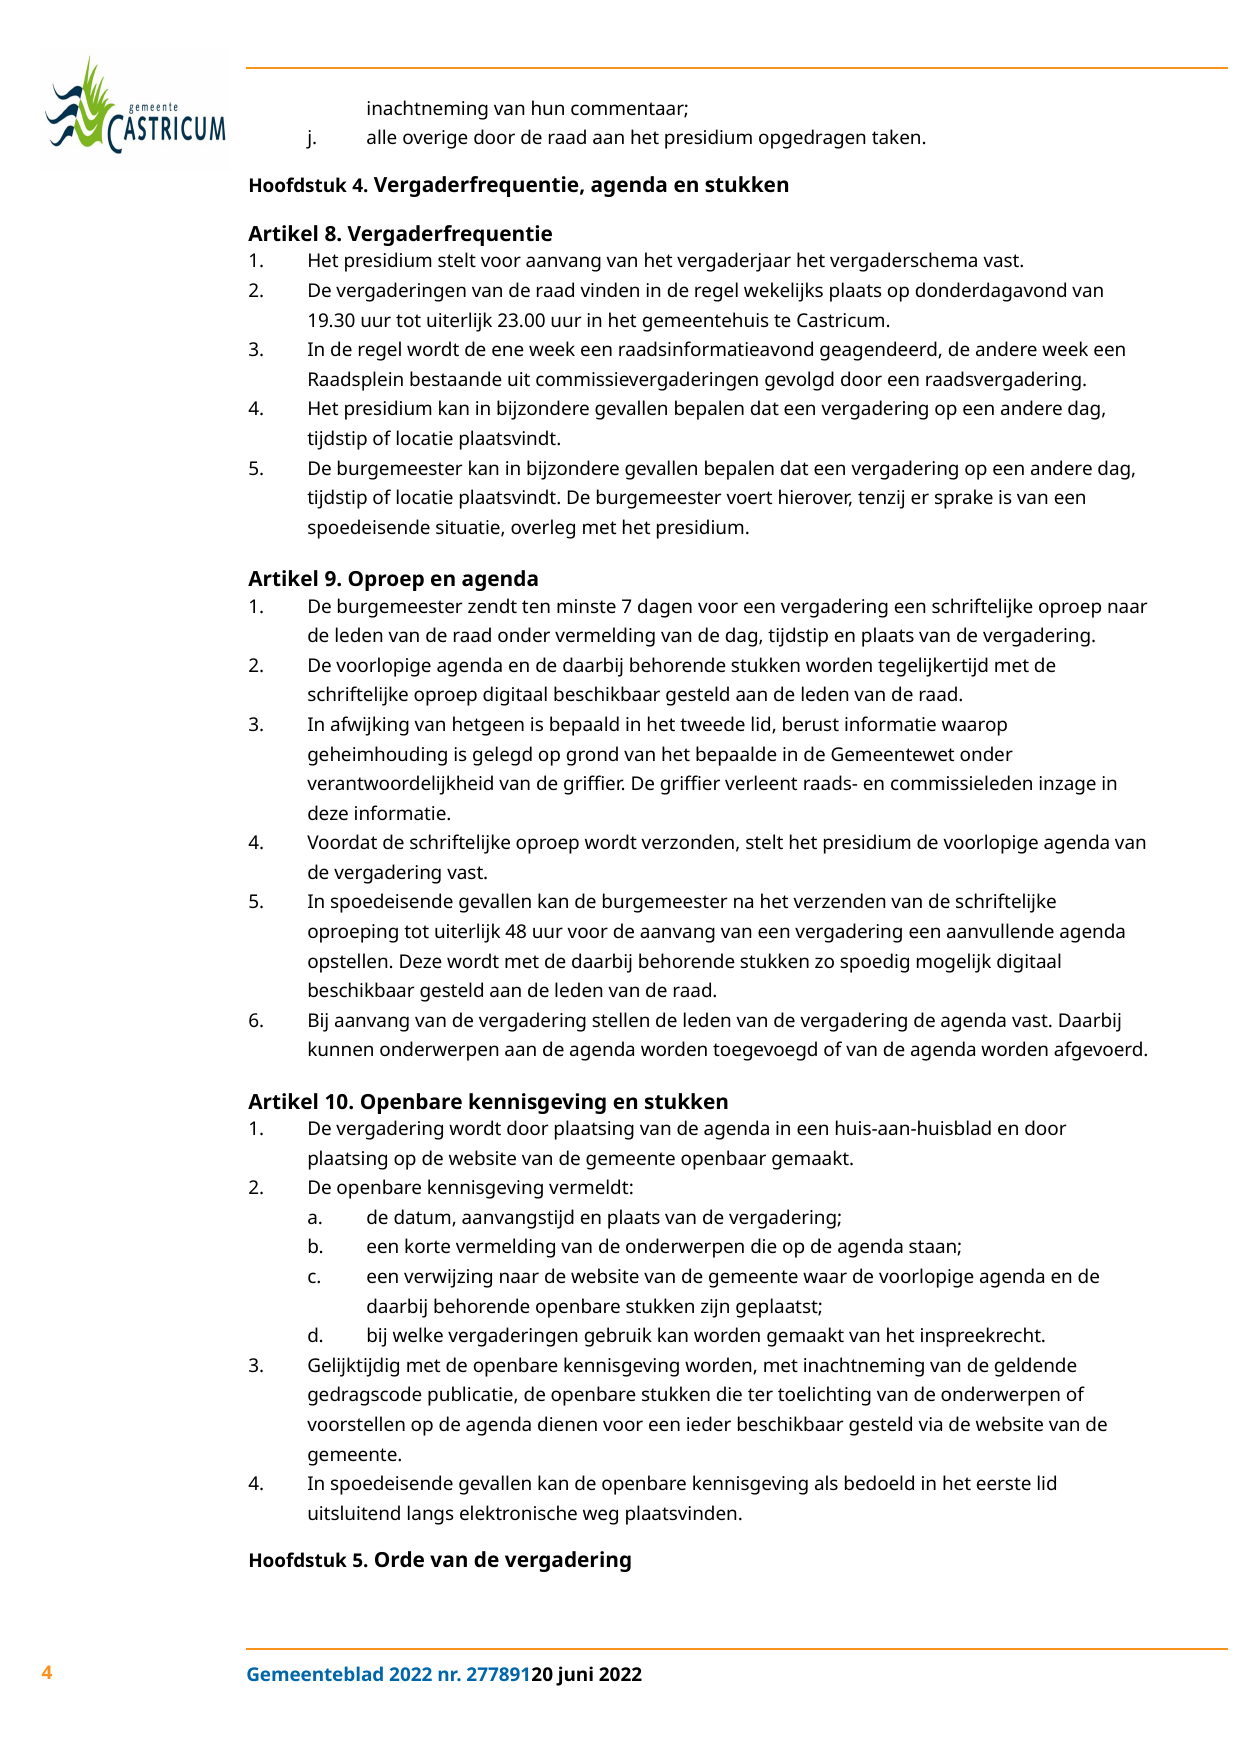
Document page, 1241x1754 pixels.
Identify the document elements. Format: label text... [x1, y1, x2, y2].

list De vergadering wordt door plaatsing van de agenda in een huis-aan-huisblad en door plaatsing op de website van de gemeente openbaar gemaakt. [248, 1115, 1152, 1171]
list Het presidium kan in bijzondere gevallen bepalen dat een vergadering op een andere dag, tijdstip of locatie plaatsvindt. [248, 396, 1152, 451]
list In spoedeisende gevallen kan de burgemeester na het verzenden van de schriftelijke oproeping tot uiterlijk 48 uur voor de aanvang van een vergadering een aanvullende agenda opstellen. Deze wordt met de daarbij behorende stukken zo spoedig mogelijk digitaal beschikbaar gesteld aan de leden van de raad. [248, 889, 1152, 1003]
list inachtneming van hun commentaar; [307, 95, 1152, 121]
text Artikel 10. Openbare kennisgeving en stukken [248, 1087, 1152, 1115]
list een verwijzing naar de website van de gemeente waar de voorlopige agenda en de daarbij behorende openbare stukken zijn geplaatst; [307, 1263, 1152, 1319]
list de datum, aanvangstijd en plaats van de vergadering; [307, 1204, 1152, 1230]
list De vergaderingen van de raad vinden in de regel wekelijks plaats op donderdagavond van 19.30 uur tot uiterlijk 23.00 uur in het gemeentehuis te Castricum. [248, 277, 1152, 333]
list Bij aanvang van de vergadering stellen de leden van de vergadering de agenda vast. Daarbij kunnen onderwerpen aan de agenda worden toegevoegd of van de agenda worden afgevoerd. [248, 1007, 1152, 1062]
picture [41, 47, 231, 172]
list alle overige door de raad aan het presidium opgedragen taken. [307, 124, 1152, 150]
list bij welke vergaderingen gebruik kan worden gemaakt van het inspreekrecht. [307, 1322, 1152, 1348]
list In afwijking van hetgeen is bepaald in het tweede lid, berust informatie waarop geheimhouding is gelegd op grond van het bepaalde in de Gemeentewet onder verantwoordelijkheid van de griffier. De griffier verleent raads- en commissieleden inzage in deze informatie. [248, 711, 1152, 826]
list De voorlopige agenda en de daarbij behorende stukken worden tegelijkertijd met de schriftelijke oproep digitaal beschikbaar gesteld aan de leden van de raad. [248, 652, 1152, 707]
text Hoofdstuk 5. Orde van de vergadering [248, 1546, 1152, 1574]
text Hoofdstuk 4. Vergaderfrequentie, agenda en stukken [248, 170, 1152, 198]
list De burgemeester kan in bijzondere gevallen bepalen dat een vergadering op een andere dag, tijdstip of locatie plaatsvindt. De burgemeester voert hierover, tenzij er sprake is van een spoedeisende situatie, overleg met het presidium. [248, 455, 1152, 540]
list Gelijktijdig met de openbare kennisgeving worden, met inachtneming van de geldende gedragscode publicatie, de openbare stukken die ter toelichting van de onderwerpen of voorstellen op de agenda dienen voor een ieder beschikbaar gesteld via de website van de gemeente. [248, 1352, 1152, 1467]
text Artikel 8. Vergaderfrequentie [248, 219, 1152, 248]
list In de regel wordt de ene week een raadsinformatieavond geagendeerd, de andere week een Raadsplein bestaande uit commissievergaderingen gevolgd door een raadsvergadering. [248, 336, 1152, 392]
list De burgemeester zendt ten minste 7 dagen voor een vergadering een schriftelijke oproep naar de leden van de raad onder vermelding van de dag, tijdstip en plaats van de vergadering. [248, 593, 1152, 648]
list een korte vermelding van de onderwerpen die op de agenda staan; [307, 1234, 1152, 1259]
text Artikel 9. Oproep en agenda [248, 564, 1152, 593]
list Het presidium stelt voor aanvang van het vergaderjaar het vergaderschema vast. [248, 248, 1152, 273]
list In spoedeisende gevallen kan de openbare kennisgeving als bedoeld in het eerste lid uitsluitend langs elektronische weg plaatsvinden. [248, 1470, 1152, 1526]
list Voordat de schriftelijke oproep wordt verzonden, stelt het presidium de voorlopige agenda van de vergadering vast. [248, 829, 1152, 885]
list De openbare kennisgeving vermeldt: [248, 1174, 1152, 1200]
